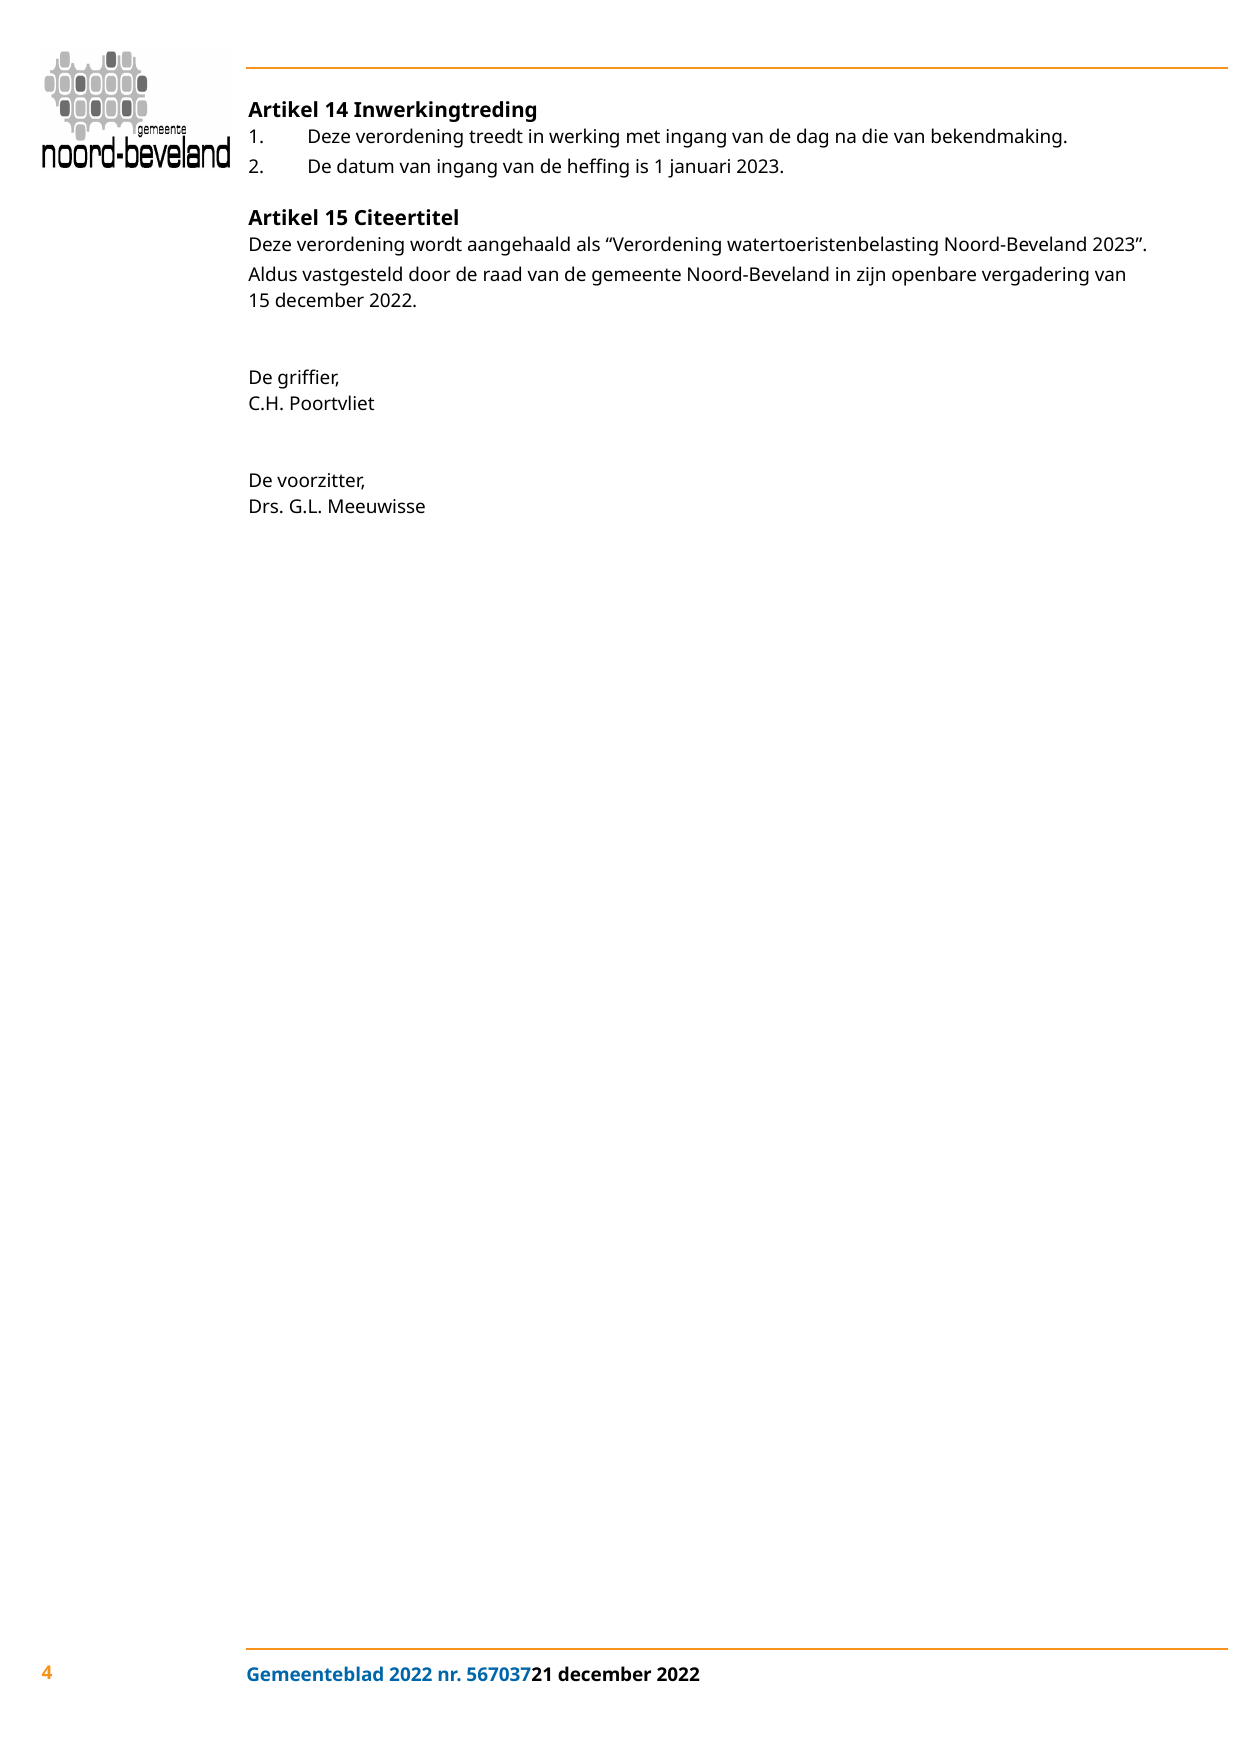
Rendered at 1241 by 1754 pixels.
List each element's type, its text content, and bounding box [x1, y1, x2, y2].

text Drs. G.L. Meeuwisse [248, 493, 1152, 518]
text C.H. Poortvliet [248, 390, 1152, 416]
text De griffier, [248, 364, 1152, 390]
text Deze verordening wordt aangehaald als “Verordening watertoeristenbelasting Noord-Beveland 2023”. [248, 232, 1152, 257]
text Artikel 15 Citeertitel [248, 203, 1152, 232]
text Artikel 14 Inwerkingtreding [248, 95, 1152, 123]
picture [41, 47, 231, 172]
list De datum van ingang van de heffing is 1 januari 2023. [248, 153, 1152, 178]
text Aldus vastgesteld door de raad van de gemeente Noord-Beveland in zijn openbare vergadering van 15 december 2022. [248, 261, 1152, 313]
text De voorzitter, [248, 467, 1152, 493]
list Deze verordening treedt in werking met ingang van de dag na die van bekendmaking. [248, 123, 1152, 149]
